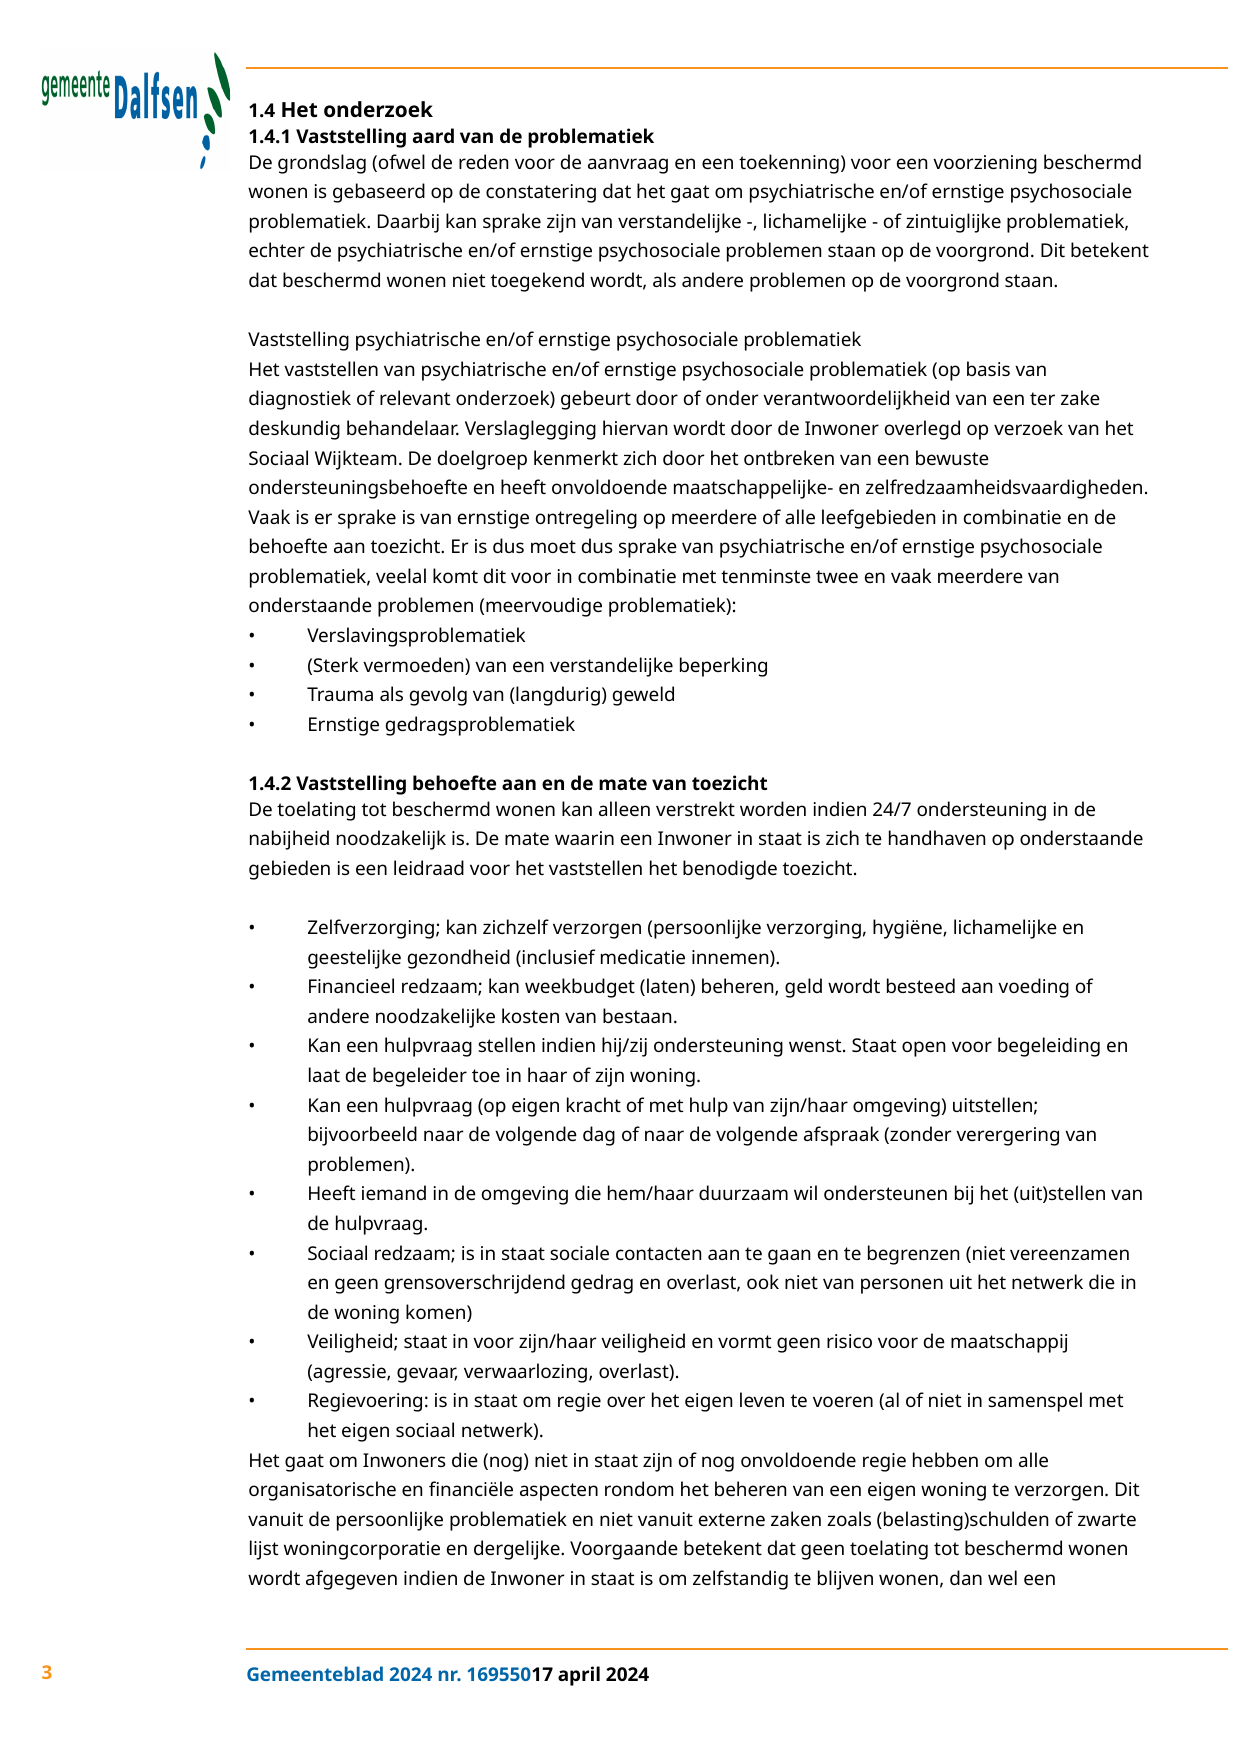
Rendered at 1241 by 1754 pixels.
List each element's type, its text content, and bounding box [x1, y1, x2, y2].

text 1.4.2 Vaststelling behoefte aan en de mate van toezicht [248, 770, 1152, 796]
text Vaststelling psychiatrische en/of ernstige psychosociale problematiek [248, 326, 1152, 352]
list Kan een hulpvraag (op eigen kracht of met hulp van zijn/haar omgeving) uitstellen; bijvoorbeeld naar de volgende dag of naar de volgende afspraak (zonder verergering van problemen). [248, 1092, 1152, 1177]
text 1.4.1 Vaststelling aard van de problematiek [248, 123, 1152, 149]
list Veiligheid; staat in voor zijn/haar veiligheid en vormt geen risico voor de maatschappij (agressie, gevaar, verwaarlozing, overlast). [248, 1328, 1152, 1384]
list Financieel redzaam; kan weekbudget (laten) beheren, geld wordt besteed aan voeding of andere noodzakelijke kosten van bestaan. [248, 973, 1152, 1029]
text 1.4 Het onderzoek [248, 95, 1152, 123]
list Sociaal redzaam; is in staat sociale contacten aan te gaan en te begrenzen (niet vereenzamen en geen grensoverschrijdend gedrag en overlast, ook niet van personen uit het netwerk die in de woning komen) [248, 1240, 1152, 1324]
text De toelating tot beschermd wonen kan alleen verstrekt worden indien 24/7 ondersteuning in de nabijheid noodzakelijk is. De mate waarin een Inwoner in staat is zich te handhaven op onderstaande gebieden is een leidraad voor het vaststellen het benodigde toezicht. [248, 796, 1152, 881]
text Het gaat om Inwoners die (nog) niet in staat zijn of nog onvoldoende regie hebben om alle organisatorische en financiële aspecten rondom het beheren van een eigen woning te verzorgen. Dit vanuit de persoonlijke problematiek en niet vanuit externe zaken zoals (belasting)schulden of zwarte lijst woningcorporatie en dergelijke. Voorgaande betekent dat geen toelating tot beschermd wonen wordt afgegeven indien de Inwoner in staat is om zelfstandig te blijven wonen, dan wel een [248, 1447, 1152, 1591]
list Heeft iemand in de omgeving die hem/haar duurzaam wil ondersteunen bij het (uit)stellen van de hulpvraag. [248, 1181, 1152, 1236]
text Het vaststellen van psychiatrische en/of ernstige psychosociale problematiek (op basis van diagnostiek of relevant onderzoek) gebeurt door of onder verantwoordelijkheid van een ter zake deskundig behandelaar. Verslaglegging hiervan wordt door de Inwoner overlegd op verzoek van het Sociaal Wijkteam. De doelgroep kenmerkt zich door het ontbreken van een bewuste ondersteuningsbehoefte en heeft onvoldoende maatschappelijke- en zelfredzaamheidsvaardigheden. Vaak is er sprake is van ernstige ontregeling op meerdere of alle leefgebieden in combinatie en de behoefte aan toezicht. Er is dus moet dus sprake van psychiatrische en/of ernstige psychosociale problematiek, veelal komt dit voor in combinatie met tenminste twee en vaak meerdere van onderstaande problemen (meervoudige problematiek): [248, 356, 1152, 618]
list Trauma als gevolg van (langdurig) geweld [248, 681, 1152, 707]
list Zelfverzorging; kan zichzelf verzorgen (persoonlijke verzorging, hygiëne, lichamelijke en geestelijke gezondheid (inclusief medicatie innemen). [248, 914, 1152, 969]
picture [41, 47, 231, 172]
text De grondslag (ofwel de reden voor de aanvraag en een toekenning) voor een voorziening beschermd wonen is gebaseerd op de constatering dat het gaat om psychiatrische en/of ernstige psychosociale problematiek. Daarbij kan sprake zijn van verstandelijke -, lichamelijke - of zintuiglijke problematiek, echter de psychiatrische en/of ernstige psychosociale problemen staan op de voorgrond. Dit betekent dat beschermd wonen niet toegekend wordt, als andere problemen op de voorgrond staan. [248, 149, 1152, 293]
list Ernstige gedragsproblematiek [248, 711, 1152, 737]
list Verslavingsproblematiek [248, 622, 1152, 648]
list Regievoering: is in staat om regie over het eigen leven te voeren (al of niet in samenspel met het eigen sociaal netwerk). [248, 1388, 1152, 1443]
list (Sterk vermoeden) van een verstandelijke beperking [248, 652, 1152, 678]
list Kan een hulpvraag stellen indien hij/zij ondersteuning wenst. Staat open voor begeleiding en laat de begeleider toe in haar of zijn woning. [248, 1033, 1152, 1088]
